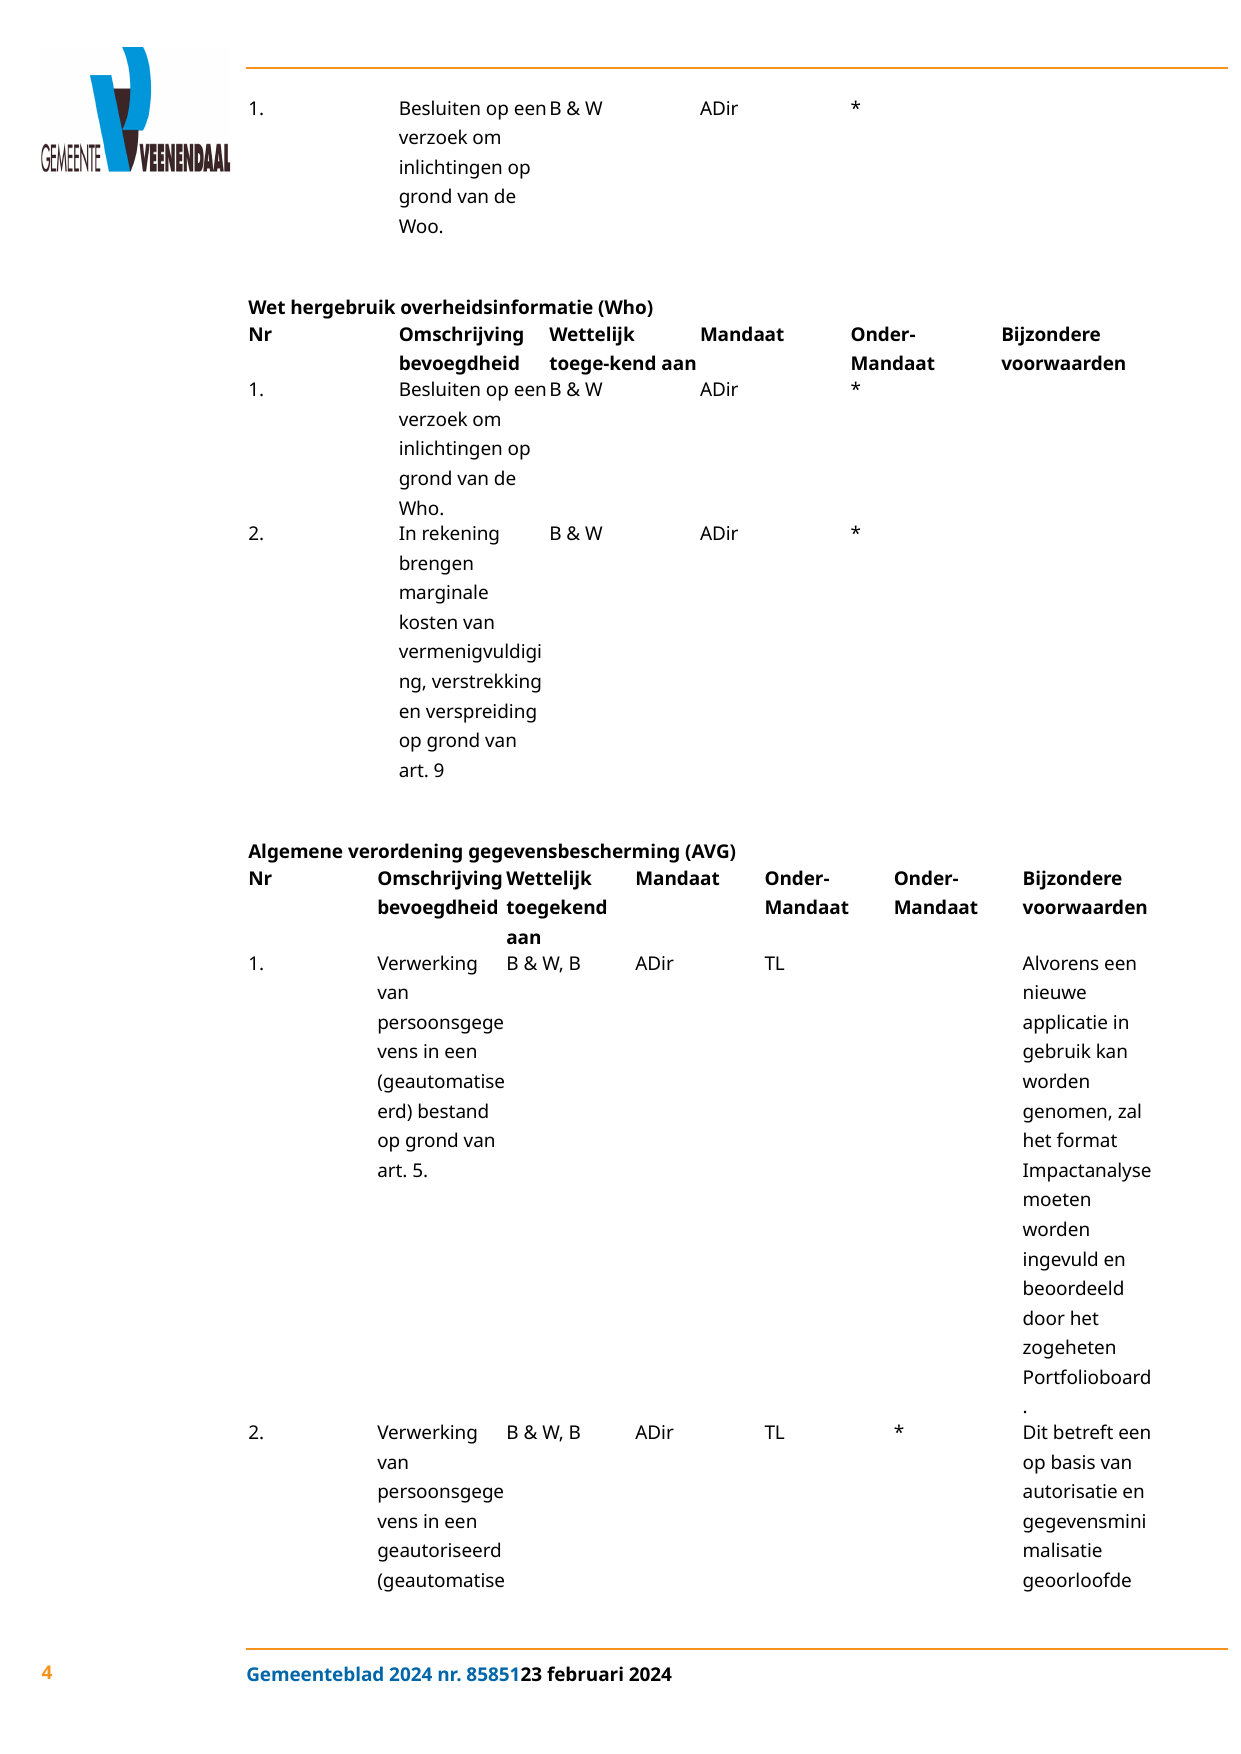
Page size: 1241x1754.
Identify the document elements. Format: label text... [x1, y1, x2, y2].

table_cell In rekening brengen marginale kosten van vermenigvuldiging, verstrekking en verspreiding op grond van art. 9 [399, 520, 549, 783]
table_cell * [894, 1419, 1022, 1593]
table_cell B & W, B [506, 950, 635, 1419]
table_cell B & W [549, 520, 700, 783]
table_cell [248, 520, 398, 783]
table_cell [248, 950, 377, 1419]
table_cell [1001, 520, 1152, 783]
table_header Bijzondere voorwaarden [1001, 321, 1152, 376]
table_header Nr [248, 321, 398, 376]
table_cell ADir [700, 95, 850, 239]
picture [41, 47, 130, 172]
table_cell ADir [700, 376, 850, 520]
table_header Omschrijving bevoegdheid [399, 321, 549, 376]
table_cell ADir [635, 950, 764, 1419]
table_cell Besluiten op een verzoek om inlichtingen op grond van de Woo. [399, 95, 549, 239]
table_cell * [850, 520, 1001, 783]
table_header Onder- Mandaat [764, 865, 893, 950]
table_header Mandaat [635, 865, 764, 950]
table_cell [248, 95, 398, 239]
table_header Nr [248, 865, 377, 950]
table_header Omschrijving bevoegdheid [377, 865, 506, 950]
table_cell TL [764, 1419, 893, 1593]
table_cell Besluiten op een verzoek om inlichtingen op grond van de Who. [399, 376, 549, 520]
table_cell B & W, B [506, 1419, 635, 1593]
table_header Bijzondere voorwaarden [1023, 865, 1152, 950]
table_header Wettelijk toege-kend aan [549, 321, 700, 376]
table_cell [894, 950, 1022, 1419]
table_cell [248, 1419, 377, 1593]
table_cell Dit betreft een op basis van autorisatie en gegevensminimalisatie geoorloofde [1023, 1419, 1152, 1593]
table_cell ADir [700, 520, 850, 783]
table_cell Alvorens een nieuwe applicatie in gebruik kan worden genomen, zal het format Impactanalyse moeten worden ingevuld en beoordeeld door het zogeheten Portfolioboard. [1023, 950, 1152, 1419]
table_cell ADir [635, 1419, 764, 1593]
table_cell TL [764, 950, 893, 1419]
picture [123, 47, 231, 172]
table_cell * [850, 376, 1001, 520]
table_cell [1001, 95, 1152, 239]
table_header Onder- Mandaat [850, 321, 1001, 376]
table_cell Verwerking van persoonsgegevens in een geautoriseerd (geautomatise [377, 1419, 506, 1593]
table_cell [1001, 376, 1152, 520]
table_cell * [850, 95, 1001, 239]
table_header Wettelijk toegekend aan [506, 865, 635, 950]
table_cell B & W [549, 376, 700, 520]
text Algemene verordening gegevensbescherming (AVG) [248, 836, 1152, 865]
table_header Mandaat [700, 321, 850, 376]
table_cell Verwerking van persoonsgegevens in een (geautomatiseerd) bestand op grond van art. 5. [377, 950, 506, 1419]
table_cell B & W [549, 95, 700, 239]
table_header Onder- Mandaat [894, 865, 1022, 950]
text Wet hergebruik overheidsinformatie (Who) [248, 292, 1152, 321]
table_cell [248, 376, 398, 520]
